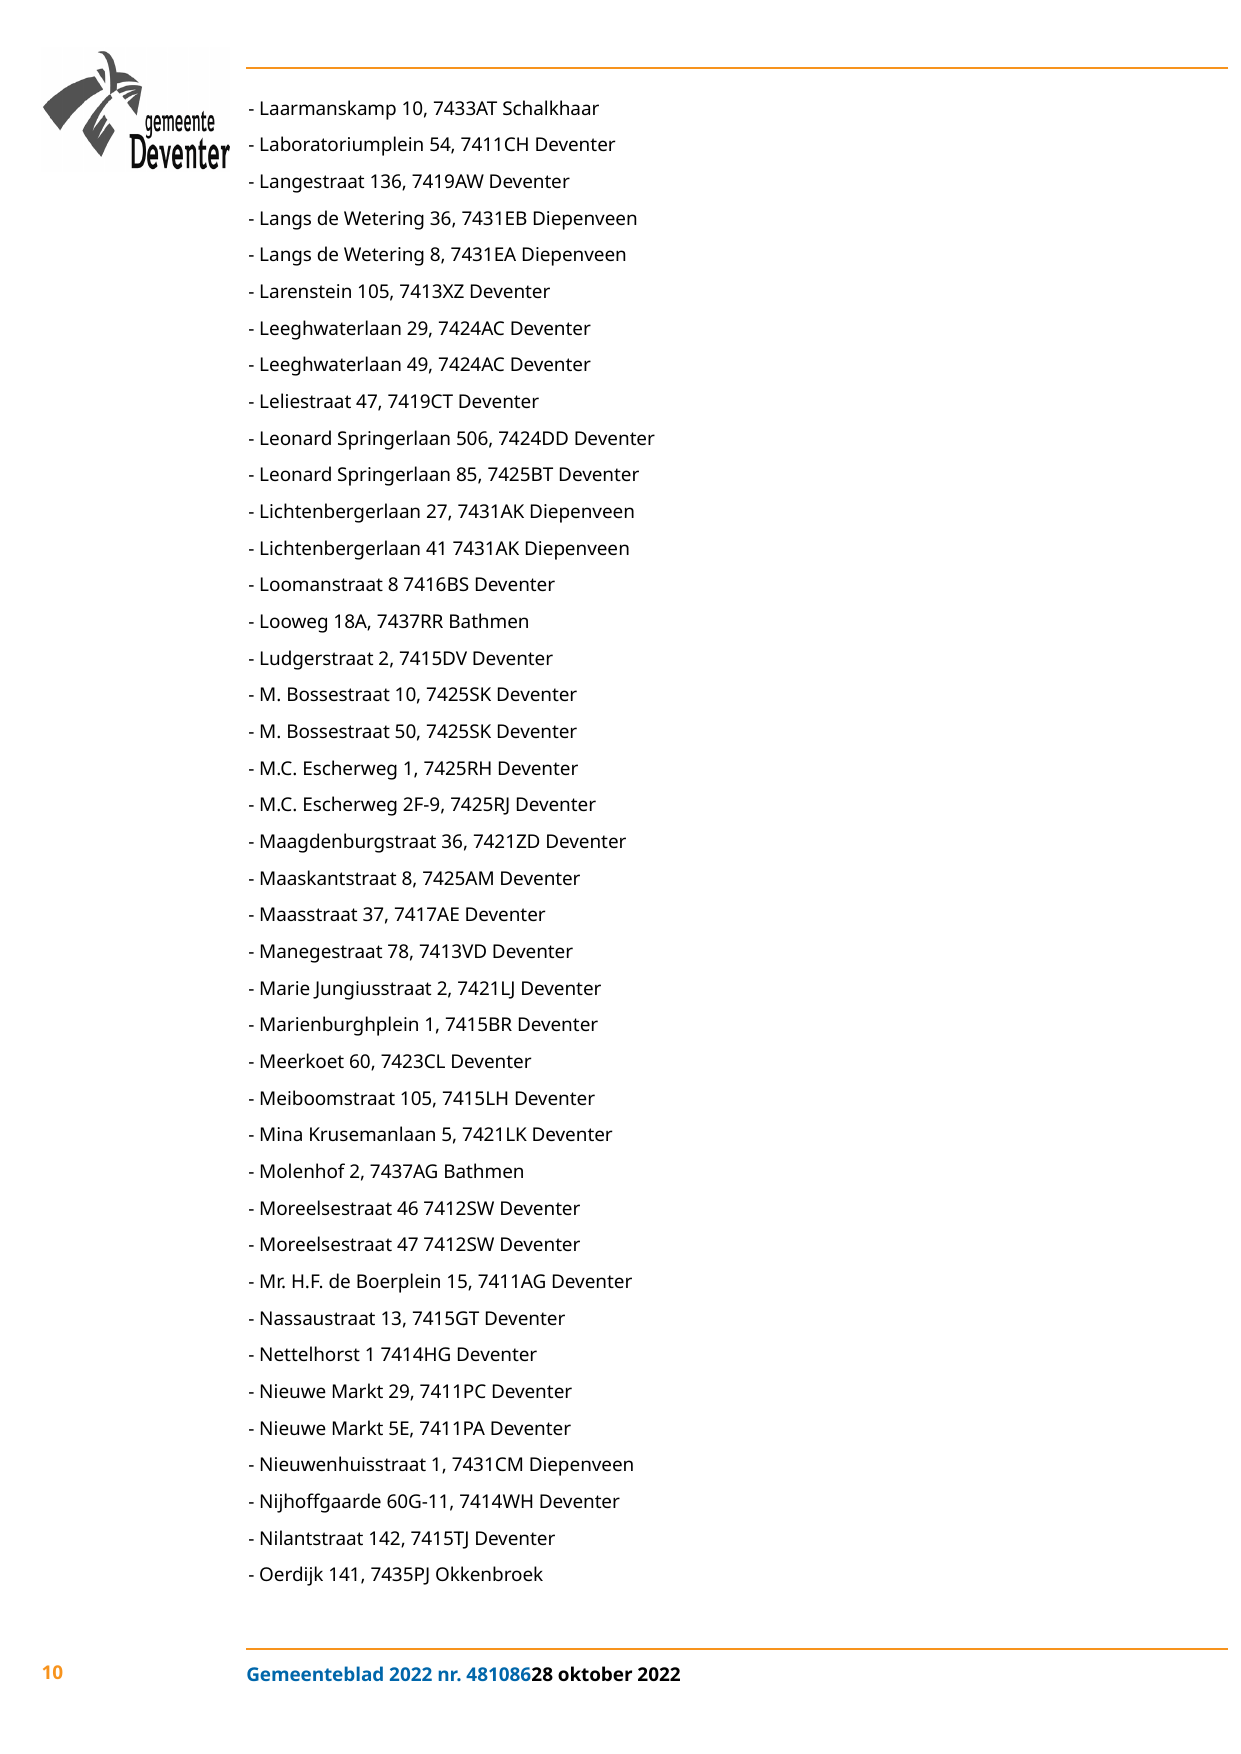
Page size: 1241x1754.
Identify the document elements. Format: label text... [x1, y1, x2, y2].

text - Mr. H.F. de Boerplein 15, 7411AG Deventer [248, 1268, 1152, 1294]
text - Manegestraat 78, 7413VD Deventer [248, 938, 1152, 964]
text - Oerdijk 141, 7435PJ Okkenbroek [248, 1561, 1152, 1587]
text - Lichtenbergerlaan 27, 7431AK Diepenveen [248, 498, 1152, 524]
text - Maaskantstraat 8, 7425AM Deventer [248, 865, 1152, 891]
text - Molenhof 2, 7437AG Bathmen [248, 1158, 1152, 1184]
text - Larenstein 105, 7413XZ Deventer [248, 278, 1152, 304]
text - M.C. Escherweg 1, 7425RH Deventer [248, 755, 1152, 781]
text - M. Bossestraat 50, 7425SK Deventer [248, 718, 1152, 744]
text - Maasstraat 37, 7417AE Deventer [248, 901, 1152, 927]
text - Lichtenbergerlaan 41 7431AK Diepenveen [248, 535, 1152, 561]
text - Nettelhorst 1 7414HG Deventer [248, 1341, 1152, 1367]
text - Moreelsestraat 46 7412SW Deventer [248, 1195, 1152, 1221]
text - M. Bossestraat 10, 7425SK Deventer [248, 681, 1152, 707]
text - Nieuwe Markt 29, 7411PC Deventer [248, 1378, 1152, 1404]
text - Meerkoet 60, 7423CL Deventer [248, 1048, 1152, 1074]
text - Moreelsestraat 47 7412SW Deventer [248, 1231, 1152, 1257]
text - Mina Krusemanlaan 5, 7421LK Deventer [248, 1121, 1152, 1147]
text - Laboratoriumplein 54, 7411CH Deventer [248, 131, 1152, 157]
text - Marie Jungiusstraat 2, 7421LJ Deventer [248, 975, 1152, 1001]
text - Nieuwenhuisstraat 1, 7431CM Diepenveen [248, 1451, 1152, 1477]
text - Leonard Springerlaan 85, 7425BT Deventer [248, 461, 1152, 487]
text - Ludgerstraat 2, 7415DV Deventer [248, 645, 1152, 671]
text - M.C. Escherweg 2F-9, 7425RJ Deventer [248, 791, 1152, 817]
text - Nilantstraat 142, 7415TJ Deventer [248, 1525, 1152, 1551]
text - Leeghwaterlaan 29, 7424AC Deventer [248, 315, 1152, 341]
text - Langs de Wetering 8, 7431EA Diepenveen [248, 241, 1152, 267]
text - Leliestraat 47, 7419CT Deventer [248, 388, 1152, 414]
text - Langestraat 136, 7419AW Deventer [248, 168, 1152, 194]
text - Leonard Springerlaan 506, 7424DD Deventer [248, 425, 1152, 451]
text - Meiboomstraat 105, 7415LH Deventer [248, 1085, 1152, 1111]
text - Laarmanskamp 10, 7433AT Schalkhaar [248, 95, 1152, 121]
text - Nieuwe Markt 5E, 7411PA Deventer [248, 1415, 1152, 1441]
text - Leeghwaterlaan 49, 7424AC Deventer [248, 351, 1152, 377]
picture [41, 47, 231, 172]
text - Maagdenburgstraat 36, 7421ZD Deventer [248, 828, 1152, 854]
text - Loomanstraat 8 7416BS Deventer [248, 571, 1152, 597]
text - Nijhoffgaarde 60G-11, 7414WH Deventer [248, 1488, 1152, 1514]
text - Marienburghplein 1, 7415BR Deventer [248, 1011, 1152, 1037]
text - Nassaustraat 13, 7415GT Deventer [248, 1305, 1152, 1331]
text - Looweg 18A, 7437RR Bathmen [248, 608, 1152, 634]
text - Langs de Wetering 36, 7431EB Diepenveen [248, 205, 1152, 231]
